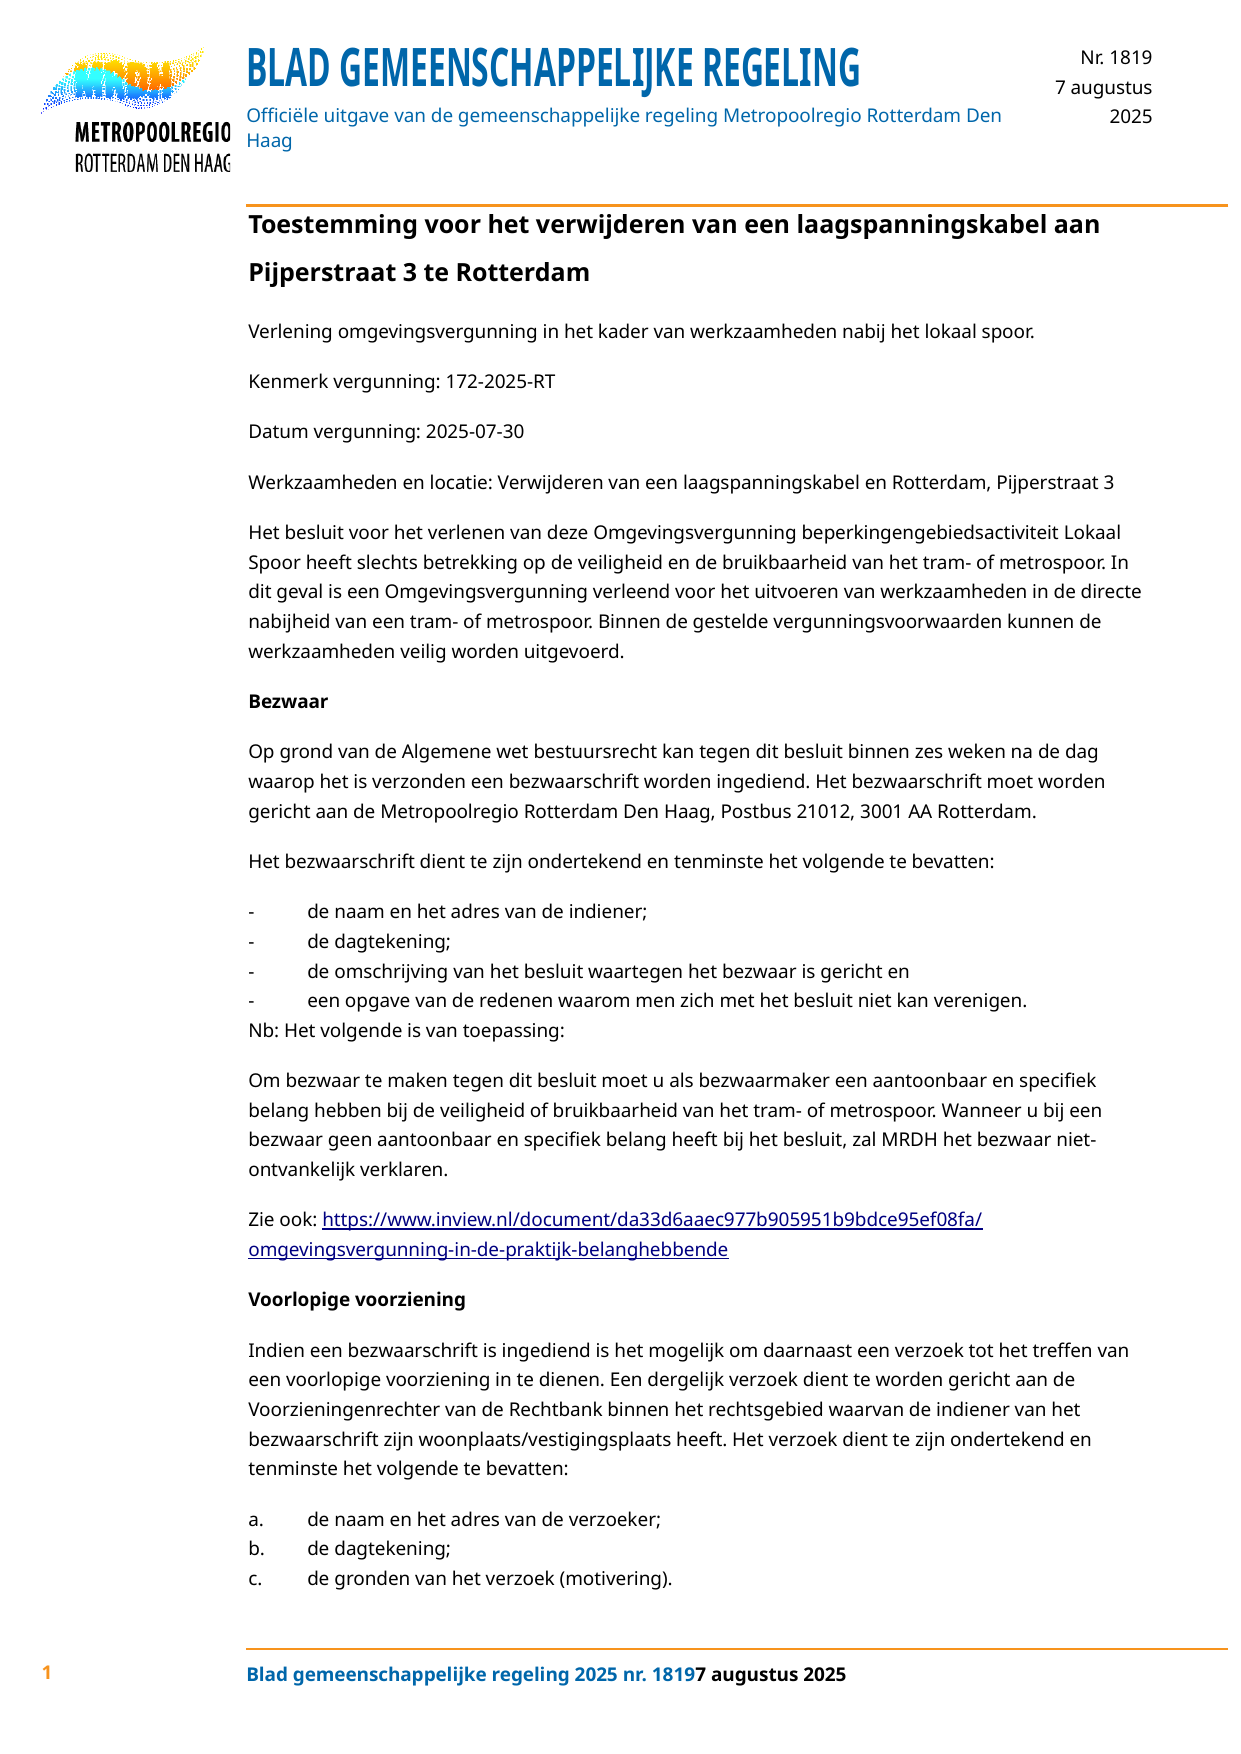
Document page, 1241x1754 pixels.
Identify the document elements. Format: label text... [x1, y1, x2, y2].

list een opgave van de redenen waarom men zich met het besluit niet kan verenigen. [248, 987, 1152, 1013]
text Toestemming voor het verwijderen van een laagspanningskabel aan Pijperstraat 3 te Rotterdam [248, 207, 1152, 288]
picture [41, 47, 231, 172]
text Het bezwaarschrift dient te zijn ondertekend en tenminste het volgende te bevatten: [248, 848, 1152, 874]
text Voorlopige voorziening [248, 1287, 1152, 1312]
list de naam en het adres van de verzoeker; [248, 1506, 1152, 1532]
text Nb: Het volgende is van toepassing: [248, 1017, 1152, 1043]
text Het besluit voor het verlenen van deze Omgevingsvergunning beperkingengebiedsactiviteit Lokaal Spoor heeft slechts betrekking op de veiligheid en de bruikbaarheid van het tram- of metrospoor. In dit geval is een Omgevingsvergunning verleend voor het uitvoeren van werkzaamheden in de directe nabijheid van een tram- of metrospoor. Binnen de gestelde vergunningsvoorwaarden kunnen de werkzaamheden veilig worden uitgevoerd. [248, 519, 1152, 664]
text Op grond van de Algemene wet bestuursrecht kan tegen dit besluit binnen zes weken na de dag waarop het is verzonden een bezwaarschrift worden ingediend. Het bezwaarschrift moet worden gericht aan de Metropoolregio Rotterdam Den Haag, Postbus 21012, 3001 AA Rotterdam. [248, 739, 1152, 824]
list de naam en het adres van de indiener; [248, 899, 1152, 924]
list de dagtekening; [248, 928, 1152, 954]
list de gronden van het verzoek (motivering). [248, 1565, 1152, 1591]
list de omschrijving van het besluit waartegen het bezwaar is gericht en [248, 958, 1152, 984]
text Werkzaamheden en locatie: Verwijderen van een laagspanningskabel en Rotterdam, Pijperstraat 3 [248, 469, 1152, 495]
text Bezwaar [248, 688, 1152, 714]
text Kenmerk vergunning: 172-2025-RT [248, 368, 1152, 394]
list de dagtekening; [248, 1535, 1152, 1561]
text Om bezwaar te maken tegen dit besluit moet u als bezwaarmaker een aantoonbaar en specifiek belang hebben bij de veiligheid of bruikbaarheid van het tram- of metrospoor. Wanneer u bij een bezwaar geen aantoonbaar en specifiek belang heeft bij het besluit, zal MRDH het bezwaar niet-ontvankelijk verklaren. [248, 1067, 1152, 1182]
text Verlening omgevingsvergunning in het kader van werkzaamheden nabij het lokaal spoor. [248, 318, 1152, 344]
text Zie ook: https://www.inview.nl/document/da33d6aaec977b905951b9bdce95ef08fa/omgevingsvergunning-in-de-praktijk-belanghebbende [248, 1207, 1152, 1262]
text Datum vergunning: 2025-07-30 [248, 419, 1152, 444]
text Indien een bezwaarschrift is ingediend is het mogelijk om daarnaast een verzoek tot het treffen van een voorlopige voorziening in te dienen. Een dergelijk verzoek dient te worden gericht aan de Voorzieningenrechter van de Rechtbank binnen het rechtsgebied waarvan de indiener van het bezwaarschrift zijn woonplaats/vestigingsplaats heeft. Het verzoek dient te zijn ondertekend en tenminste het volgende te bevatten: [248, 1337, 1152, 1481]
